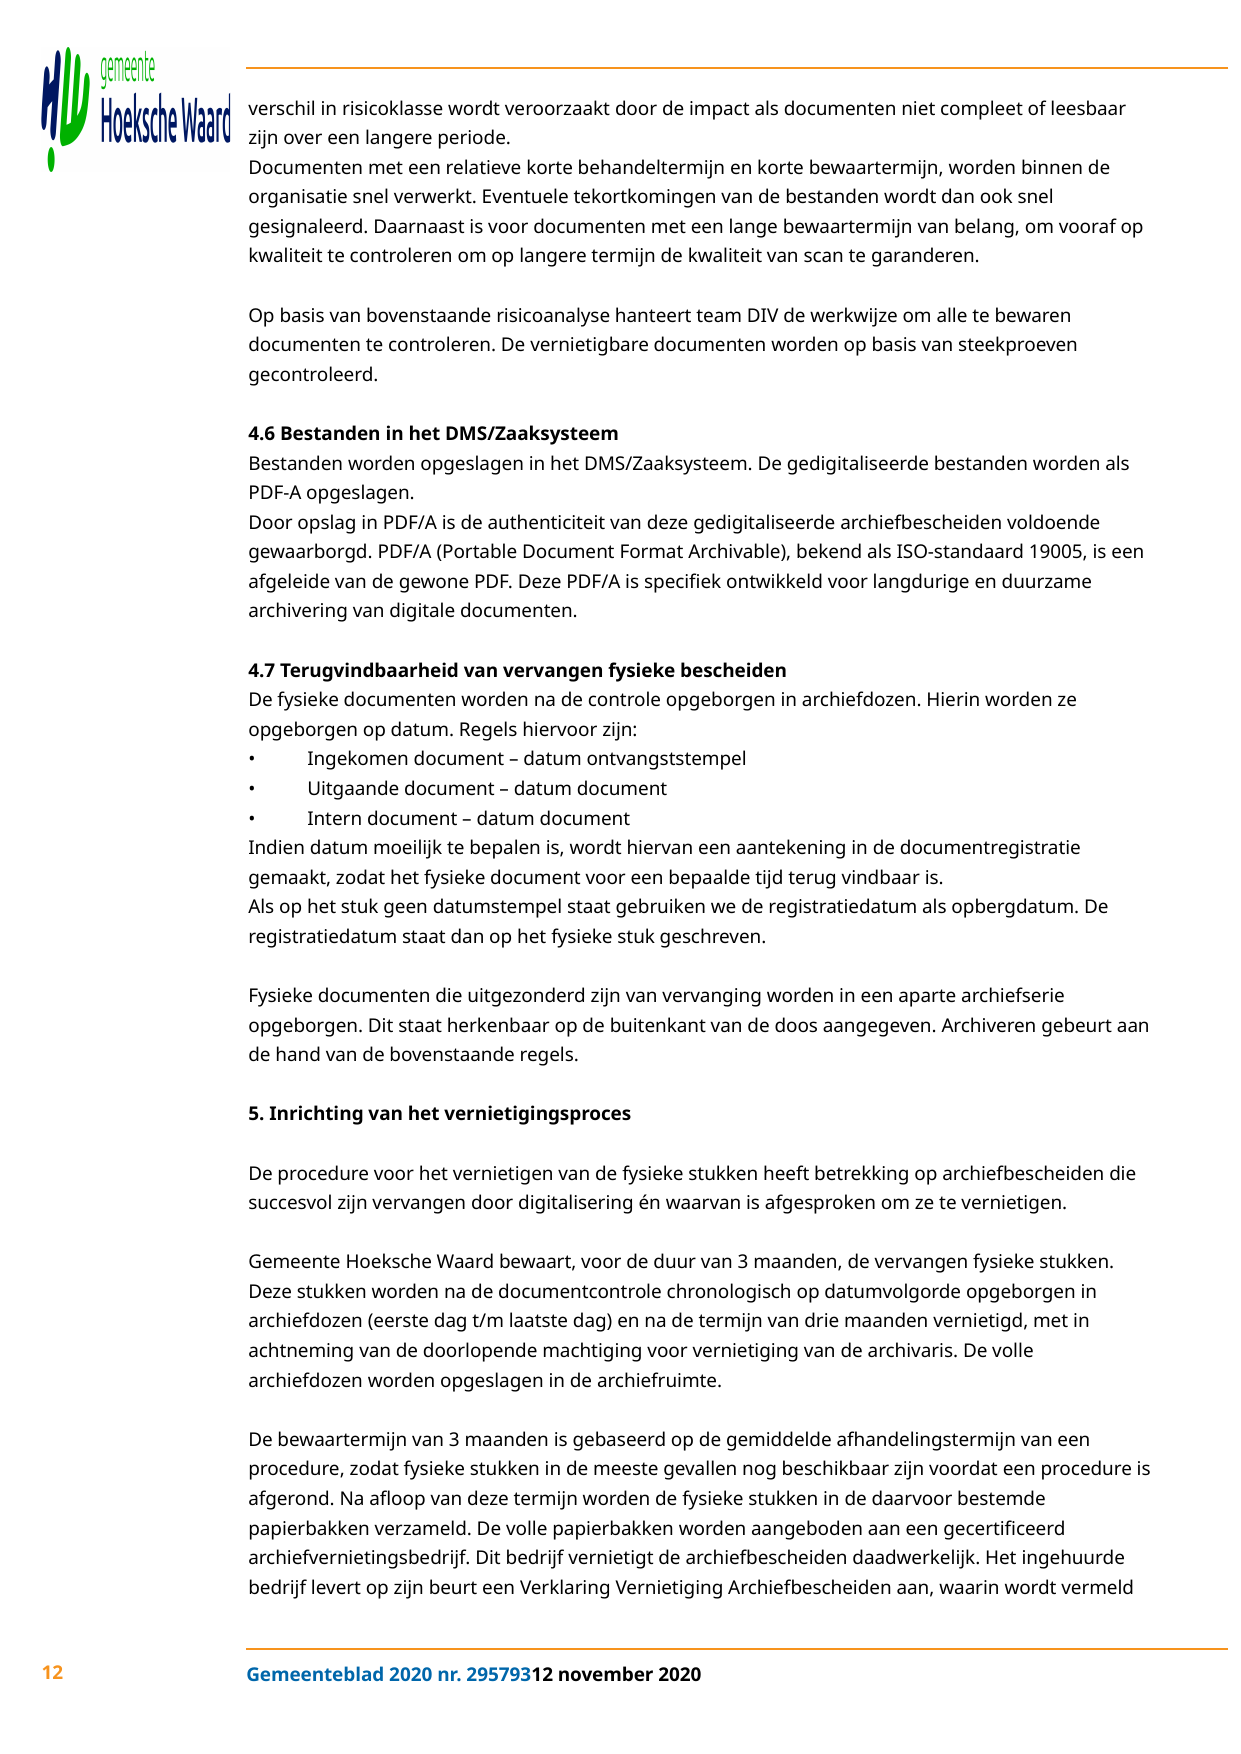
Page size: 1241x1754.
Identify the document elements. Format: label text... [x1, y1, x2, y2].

list Intern document – datum document [248, 805, 1152, 831]
list Uitgaande document – datum document [248, 775, 1152, 801]
text verschil in risicoklasse wordt veroorzaakt door de impact als documenten niet compleet of leesbaar zijn over een langere periode. [248, 95, 1152, 150]
text Indien datum moeilijk te bepalen is, wordt hiervan een aantekening in de documentregistratie gemaakt, zodat het fysieke document voor een bepaalde tijd terug vindbaar is. [248, 834, 1152, 890]
list Ingekomen document – datum ontvangststempel [248, 746, 1152, 771]
picture [41, 47, 231, 172]
text De fysieke documenten worden na de controle opgeborgen in archiefdozen. Hierin worden ze opgeborgen op datum. Regels hiervoor zijn: [248, 686, 1152, 742]
text 4.6 Bestanden in het DMS/Zaaksysteem [248, 420, 1152, 446]
text Op basis van bovenstaande risicoanalyse hanteert team DIV de werkwijze om alle te bewaren documenten te controleren. De vernietigbare documenten worden op basis van steekproeven gecontroleerd. [248, 302, 1152, 387]
text De procedure voor het vernietigen van de fysieke stukken heeft betrekking op archiefbescheiden die succesvol zijn vervangen door digitalisering én waarvan is afgesproken om ze te vernietigen. [248, 1160, 1152, 1215]
text Door opslag in PDF/A is de authenticiteit van deze gedigitaliseerde archiefbescheiden voldoende gewaarborgd. PDF/A (Portable Document Format Archivable), bekend als ISO-standaard 19005, is een afgeleide van de gewone PDF. Deze PDF/A is specifiek ontwikkeld voor langdurige en duurzame archivering van digitale documenten. [248, 509, 1152, 623]
text Gemeente Hoeksche Waard bewaart, voor de duur van 3 maanden, de vervangen fysieke stukken. Deze stukken worden na de documentcontrole chronologisch op datumvolgorde opgeborgen in archiefdozen (eerste dag t/m laatste dag) en na de termijn van drie maanden vernietigd, met in achtneming van de doorlopende machtiging voor vernietiging van de archivaris. De volle archiefdozen worden opgeslagen in de archiefruimte. [248, 1248, 1152, 1393]
text Bestanden worden opgeslagen in het DMS/Zaaksysteem. De gedigitaliseerde bestanden worden als PDF-A opgeslagen. [248, 450, 1152, 505]
text Als op het stuk geen datumstempel staat gebruiken we de registratiedatum als opbergdatum. De registratiedatum staat dan op het fysieke stuk geschreven. [248, 893, 1152, 949]
text 5. Inrichting van het vernietigingsproces [248, 1101, 1152, 1126]
text Fysieke documenten die uitgezonderd zijn van vervanging worden in een aparte archiefserie opgeborgen. Dit staat herkenbaar op de buitenkant van de doos aangegeven. Archiveren gebeurt aan de hand van de bovenstaande regels. [248, 982, 1152, 1067]
text Documenten met een relatieve korte behandeltermijn en korte bewaartermijn, worden binnen de organisatie snel verwerkt. Eventuele tekortkomingen van de bestanden wordt dan ook snel gesignaleerd. Daarnaast is voor documenten met een lange bewaartermijn van belang, om vooraf op kwaliteit te controleren om op langere termijn de kwaliteit van scan te garanderen. [248, 154, 1152, 268]
text De bewaartermijn van 3 maanden is gebaseerd op de gemiddelde afhandelingstermijn van een procedure, zodat fysieke stukken in de meeste gevallen nog beschikbaar zijn voordat een procedure is afgerond. Na afloop van deze termijn worden de fysieke stukken in de daarvoor bestemde papierbakken verzameld. De volle papierbakken worden aangeboden aan een gecertificeerd archiefvernietingsbedrijf. Dit bedrijf vernietigt de archiefbescheiden daadwerkelijk. Het ingehuurde bedrijf levert op zijn beurt een Verklaring Vernietiging Archiefbescheiden aan, waarin wordt vermeld [248, 1426, 1152, 1600]
text 4.7 Terugvindbaarheid van vervangen fysieke bescheiden [248, 657, 1152, 683]
